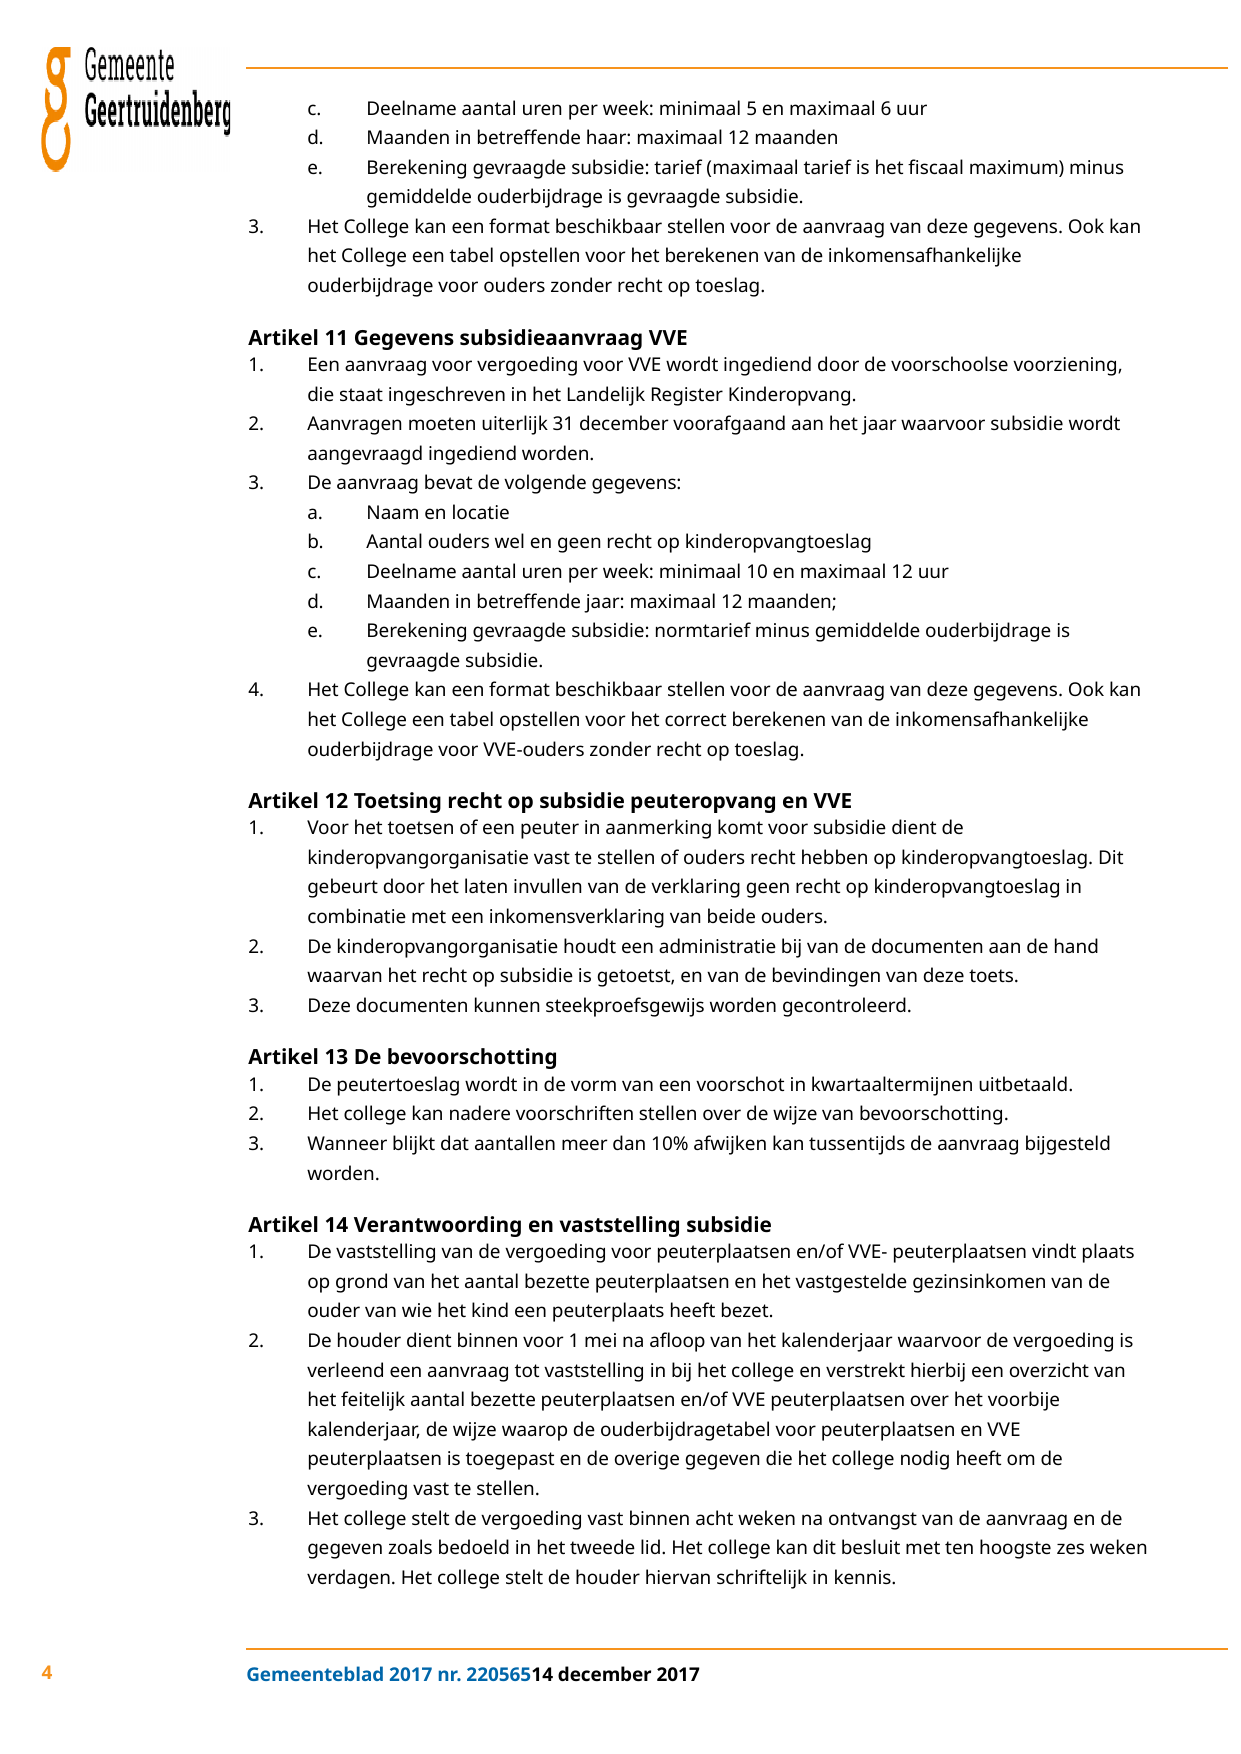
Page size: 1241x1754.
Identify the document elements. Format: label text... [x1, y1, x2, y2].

picture [41, 47, 231, 172]
list Het college kan nadere voorschriften stellen over de wijze van bevoorschotting. [248, 1101, 1152, 1126]
list De peutertoeslag wordt in de vorm van een voorschot in kwartaaltermijnen uitbetaald. [248, 1071, 1152, 1097]
list Maanden in betreffende haar: maximaal 12 maanden [307, 124, 1152, 150]
list Aanvragen moeten uiterlijk 31 december voorafgaand aan het jaar waarvoor subsidie wordt aangevraagd ingediend worden. [248, 410, 1152, 466]
list Het college stelt de vergoeding vast binnen acht weken na ontvangst van de aanvraag en de gegeven zoals bedoeld in het tweede lid. Het college kan dit besluit met ten hoogste zes weken verdagen. Het college stelt de houder hiervan schriftelijk in kennis. [248, 1505, 1152, 1590]
list De aanvraag bevat de volgende gegevens: [248, 469, 1152, 495]
list Deze documenten kunnen steekproefsgewijs worden gecontroleerd. [248, 992, 1152, 1018]
text Artikel 12 Toetsing recht op subsidie peuteropvang en VVE [248, 786, 1152, 814]
text Artikel 11 Gegevens subsidieaanvraag VVE [248, 323, 1152, 351]
text Artikel 14 Verantwoording en vaststelling subsidie [248, 1210, 1152, 1238]
list Het College kan een format beschikbaar stellen voor de aanvraag van deze gegevens. Ook kan het College een tabel opstellen voor het berekenen van de inkomensafhankelijke ouderbijdrage voor ouders zonder recht op toeslag. [248, 213, 1152, 298]
list Aantal ouders wel en geen recht op kinderopvangtoeslag [307, 529, 1152, 554]
list Berekening gevraagde subsidie: tarief (maximaal tarief is het fiscaal maximum) minus gemiddelde ouderbijdrage is gevraagde subsidie. [307, 154, 1152, 209]
list Wanneer blijkt dat aantallen meer dan 10% afwijken kan tussentijds de aanvraag bijgesteld worden. [248, 1130, 1152, 1185]
list De kinderopvangorganisatie houdt een administratie bij van de documenten aan de hand waarvan het recht op subsidie is getoetst, en van de bevindingen van deze toets. [248, 933, 1152, 988]
text Artikel 13 De bevoorschotting [248, 1042, 1152, 1071]
list Deelname aantal uren per week: minimaal 10 en maximaal 12 uur [307, 558, 1152, 584]
list Voor het toetsen of een peuter in aanmerking komt voor subsidie dient de kinderopvangorganisatie vast te stellen of ouders recht hebben op kinderopvangtoeslag. Dit gebeurt door het laten invullen van de verklaring geen recht op kinderopvangtoeslag in combinatie met een inkomensverklaring van beide ouders. [248, 814, 1152, 929]
list Het College kan een format beschikbaar stellen voor de aanvraag van deze gegevens. Ook kan het College een tabel opstellen voor het correct berekenen van de inkomensafhankelijke ouderbijdrage voor VVE-ouders zonder recht op toeslag. [248, 677, 1152, 761]
list De houder dient binnen voor 1 mei na afloop van het kalenderjaar waarvoor de vergoeding is verleend een aanvraag tot vaststelling in bij het college en verstrekt hierbij een overzicht van het feitelijk aantal bezette peuterplaatsen en/of VVE peuterplaatsen over het voorbije kalenderjaar, de wijze waarop de ouderbijdragetabel voor peuterplaatsen en VVE peuterplaatsen is toegepast en de overige gegeven die het college nodig heeft om de vergoeding vast te stellen. [248, 1327, 1152, 1501]
list Maanden in betreffende jaar: maximaal 12 maanden; [307, 588, 1152, 613]
list Deelname aantal uren per week: minimaal 5 en maximaal 6 uur [307, 95, 1152, 121]
list Een aanvraag voor vergoeding voor VVE wordt ingediend door de voorschoolse voorziening, die staat ingeschreven in het Landelijk Register Kinderopvang. [248, 351, 1152, 406]
list De vaststelling van de vergoeding voor peuterplaatsen en/of VVE- peuterplaatsen vindt plaats op grond van het aantal bezette peuterplaatsen en het vastgestelde gezinsinkomen van de ouder van wie het kind een peuterplaats heeft bezet. [248, 1238, 1152, 1323]
list Berekening gevraagde subsidie: normtarief minus gemiddelde ouderbijdrage is gevraagde subsidie. [307, 617, 1152, 673]
list Naam en locatie [307, 499, 1152, 525]
